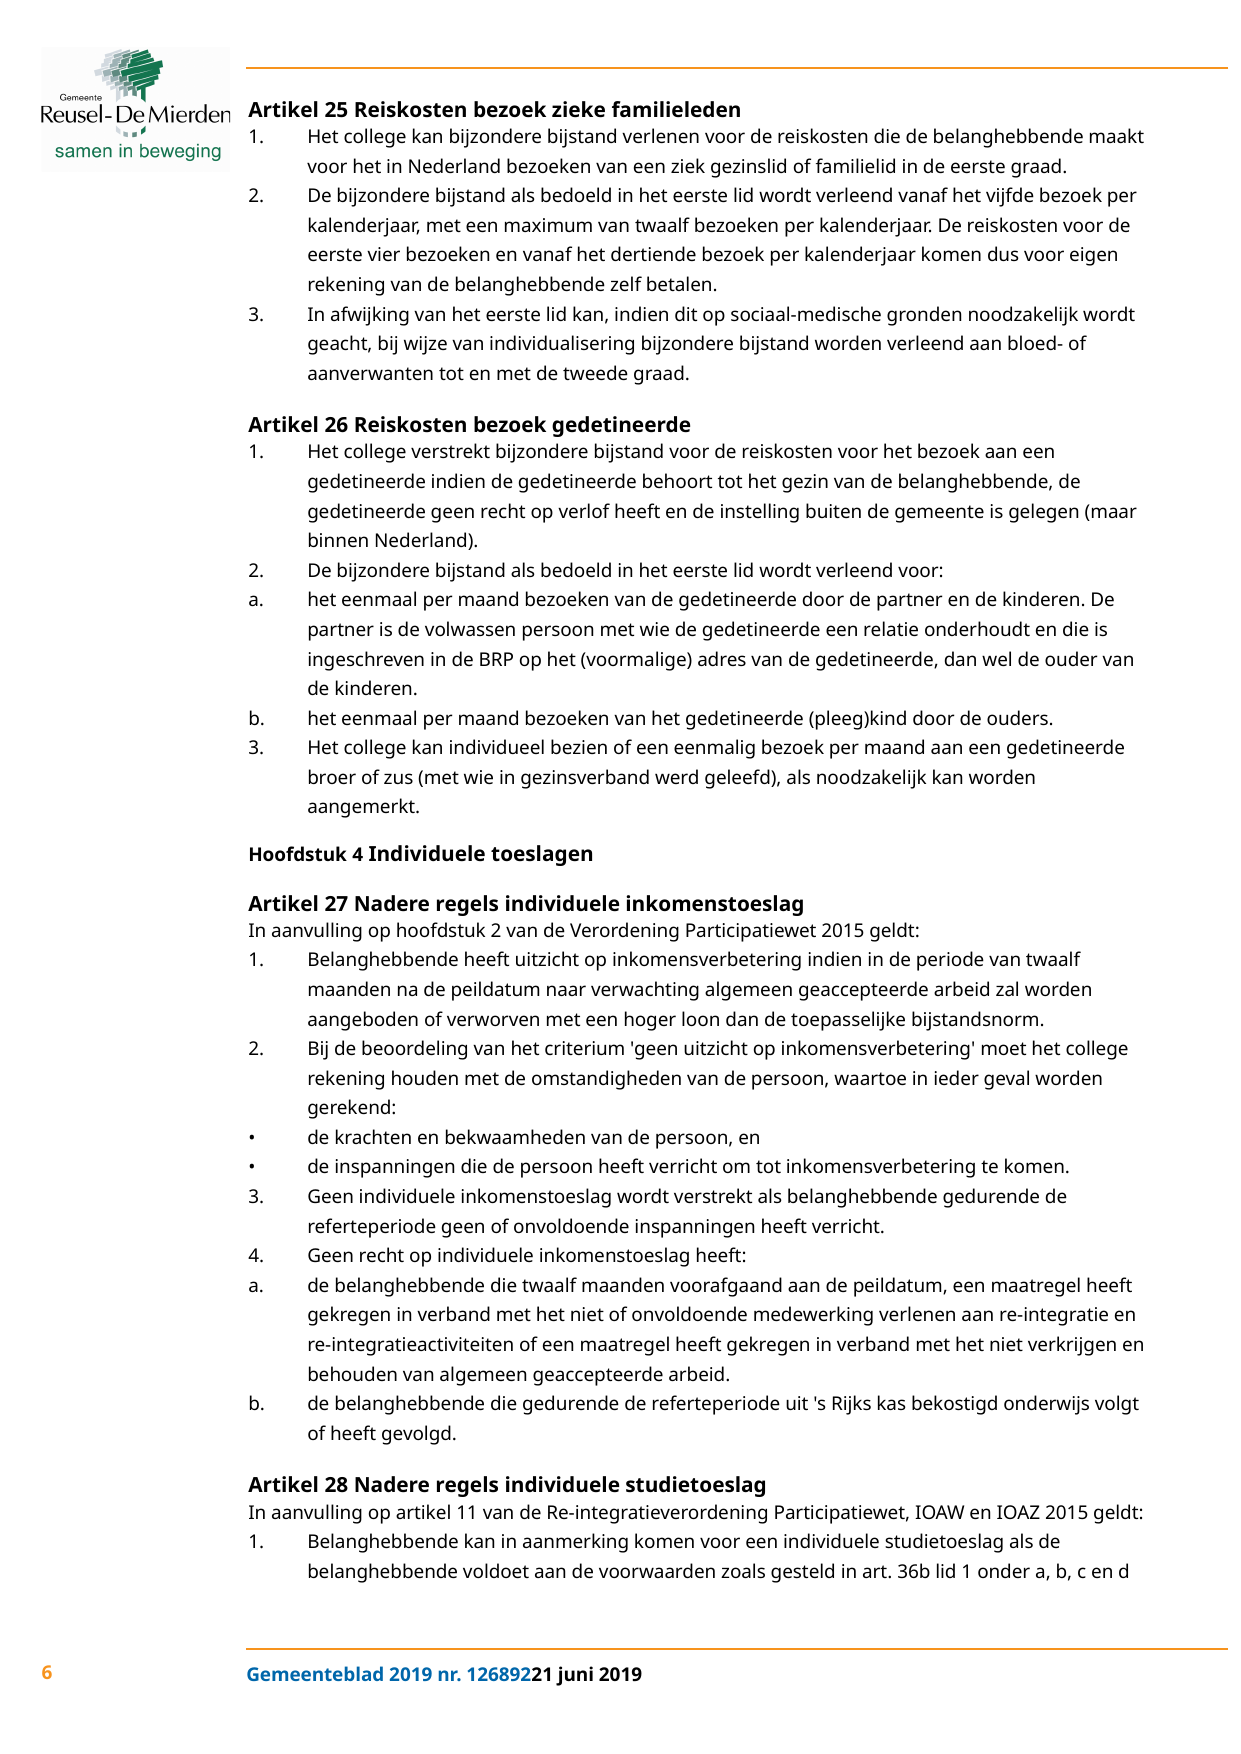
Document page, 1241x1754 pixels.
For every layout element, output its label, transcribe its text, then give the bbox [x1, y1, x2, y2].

text In aanvulling op artikel 11 van de Re-integratieverordening Participatiewet, IOAW en IOAZ 2015 geldt: [248, 1499, 1152, 1524]
list Bij de beoordeling van het criterium 'geen uitzicht op inkomensverbetering' moet het college rekening houden met de omstandigheden van de persoon, waartoe in ieder geval worden gerekend: [248, 1035, 1152, 1120]
text Artikel 25 Reiskosten bezoek zieke familieleden [248, 95, 1152, 123]
text Hoofdstuk 4 Individuele toeslagen [248, 839, 1152, 868]
list Het college kan bijzondere bijstand verlenen voor de reiskosten die de belanghebbende maakt voor het in Nederland bezoeken van een ziek gezinslid of familielid in de eerste graad. [248, 123, 1152, 178]
text Artikel 28 Nadere regels individuele studietoeslag [248, 1470, 1152, 1499]
list de krachten en bekwaamheden van de persoon, en [248, 1124, 1152, 1150]
list De bijzondere bijstand als bedoeld in het eerste lid wordt verleend vanaf het vijfde bezoek per kalenderjaar, met een maximum van twaalf bezoeken per kalenderjaar. De reiskosten voor de eerste vier bezoeken en vanaf het dertiende bezoek per kalenderjaar komen dus voor eigen rekening van de belanghebbende zelf betalen. [248, 182, 1152, 297]
list de belanghebbende die twaalf maanden voorafgaand aan de peildatum, een maatregel heeft gekregen in verband met het niet of onvoldoende medewerking verlenen aan re-integratie en re-integratieactiviteiten of een maatregel heeft gekregen in verband met het niet verkrijgen en behouden van algemeen geaccepteerde arbeid. [248, 1272, 1152, 1387]
list Belanghebbende kan in aanmerking komen voor een individuele studietoeslag als de belanghebbende voldoet aan de voorwaarden zoals gesteld in art. 36b lid 1 onder a, b, c en d [248, 1528, 1152, 1584]
list Geen individuele inkomenstoeslag wordt verstrekt als belanghebbende gedurende de referteperiode geen of onvoldoende inspanningen heeft verricht. [248, 1183, 1152, 1239]
list Het college verstrekt bijzondere bijstand voor de reiskosten voor het bezoek aan een gedetineerde indien de gedetineerde behoort tot het gezin van de belanghebbende, de gedetineerde geen recht op verlof heeft en de instelling buiten de gemeente is gelegen (maar binnen Nederland). [248, 439, 1152, 553]
picture [41, 47, 231, 172]
list In afwijking van het eerste lid kan, indien dit op sociaal-medische gronden noodzakelijk wordt geacht, bij wijze van individualisering bijzondere bijstand worden verleend aan bloed- of aanverwanten tot en met de tweede graad. [248, 301, 1152, 386]
list Belanghebbende heeft uitzicht op inkomensverbetering indien in de periode van twaalf maanden na de peildatum naar verwachting algemeen geaccepteerde arbeid zal worden aangeboden of verworven met een hoger loon dan de toepasselijke bijstandsnorm. [248, 947, 1152, 1032]
text Artikel 26 Reiskosten bezoek gedetineerde [248, 410, 1152, 439]
list het eenmaal per maand bezoeken van het gedetineerde (pleeg)kind door de ouders. [248, 705, 1152, 731]
list Geen recht op individuele inkomenstoeslag heeft: [248, 1242, 1152, 1268]
list De bijzondere bijstand als bedoeld in het eerste lid wordt verleend voor: [248, 557, 1152, 583]
text Artikel 27 Nadere regels individuele inkomenstoeslag [248, 889, 1152, 917]
list de inspanningen die de persoon heeft verricht om tot inkomensverbetering te komen. [248, 1154, 1152, 1179]
text In aanvulling op hoofdstuk 2 van de Verordening Participatiewet 2015 geldt: [248, 917, 1152, 943]
list de belanghebbende die gedurende de referteperiode uit 's Rijks kas bekostigd onderwijs volgt of heeft gevolgd. [248, 1390, 1152, 1446]
list het eenmaal per maand bezoeken van de gedetineerde door de partner en de kinderen. De partner is de volwassen persoon met wie de gedetineerde een relatie onderhoudt en die is ingeschreven in de BRP op het (voormalige) adres van de gedetineerde, dan wel de ouder van de kinderen. [248, 587, 1152, 701]
list Het college kan individueel bezien of een eenmalig bezoek per maand aan een gedetineerde broer of zus (met wie in gezinsverband werd geleefd), als noodzakelijk kan worden aangemerkt. [248, 734, 1152, 819]
